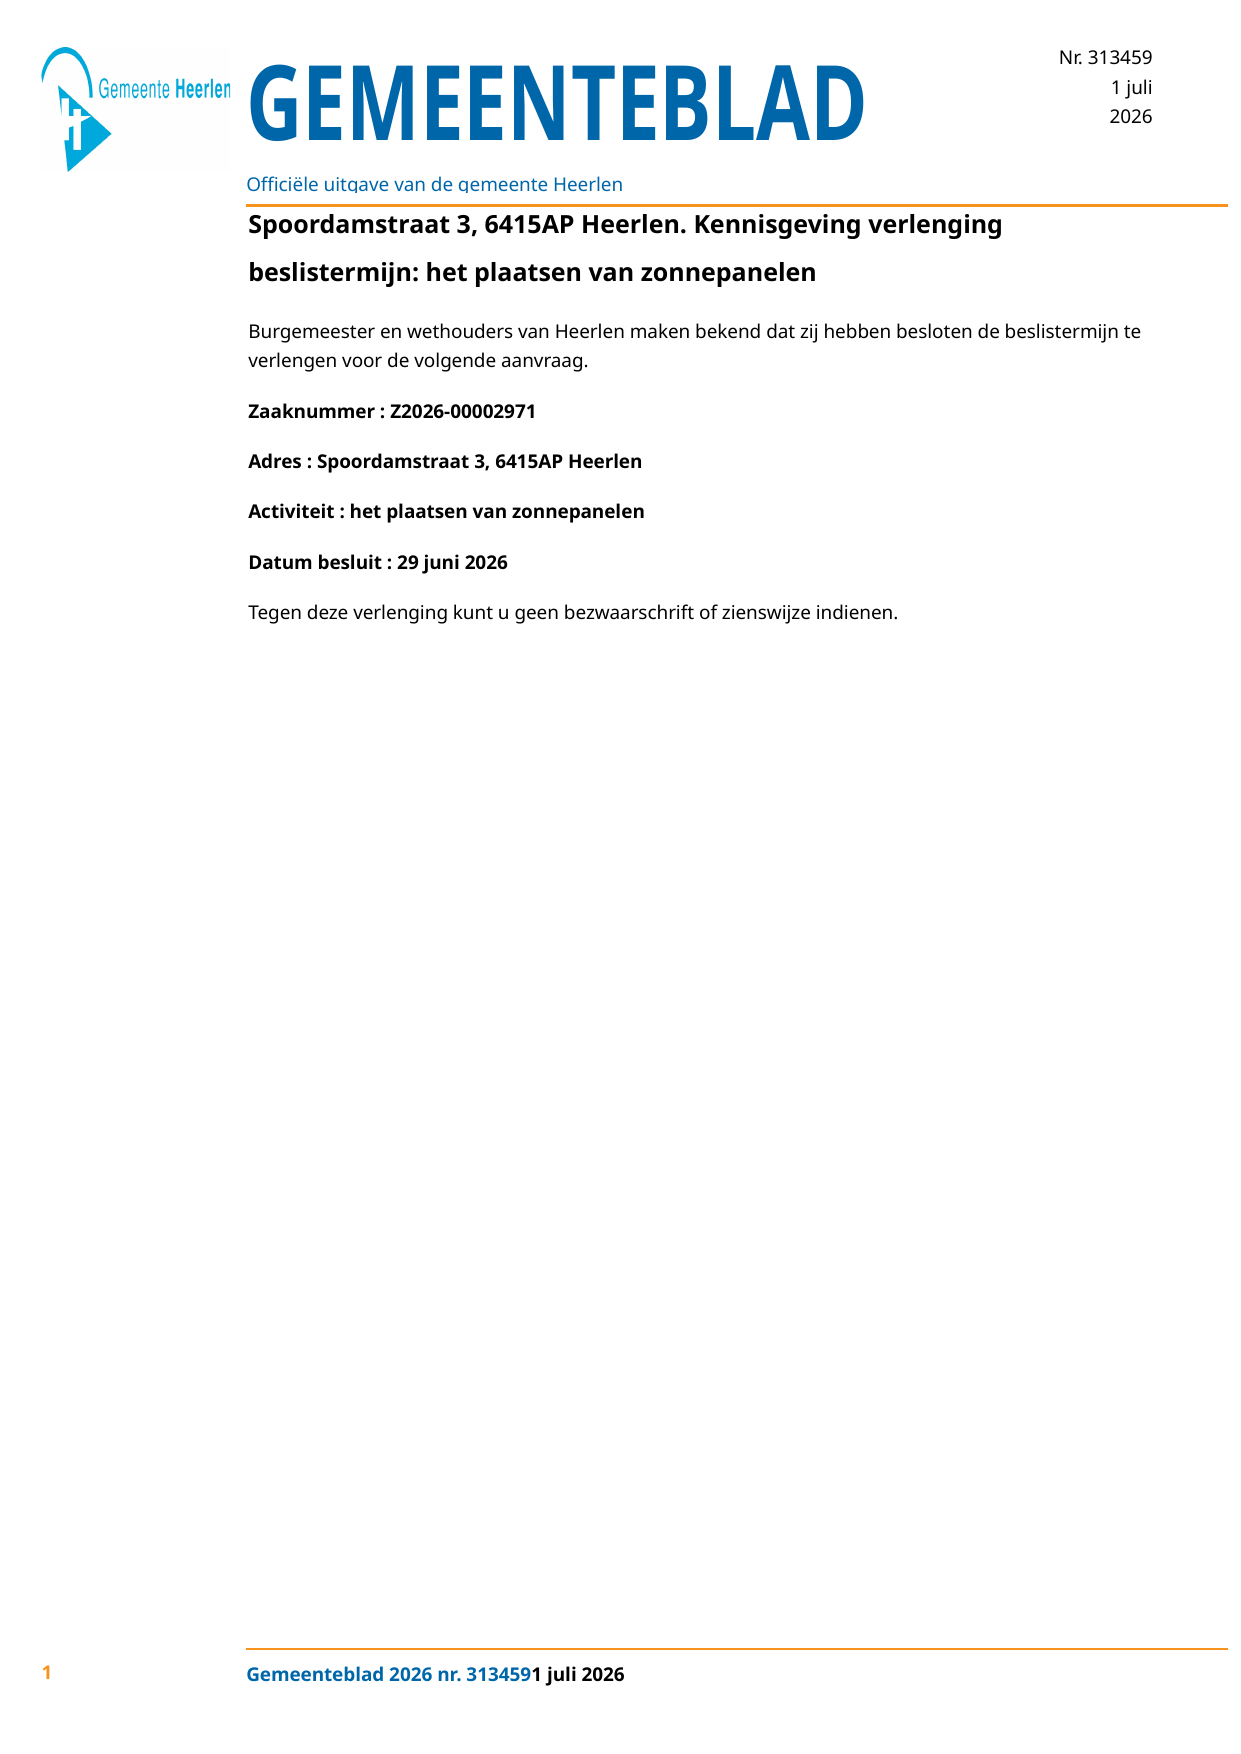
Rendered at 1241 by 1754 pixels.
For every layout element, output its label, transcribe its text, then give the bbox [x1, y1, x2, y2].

text Tegen deze verlenging kunt u geen bezwaarschrift of zienswijze indienen. [248, 599, 1152, 625]
text Burgemeester en wethouders van Heerlen maken bekend dat zij hebben besloten de beslistermijn te verlengen voor de volgende aanvraag. [248, 318, 1152, 373]
text Activiteit : het plaatsen van zonnepanelen [248, 499, 1152, 524]
text Adres : Spoordamstraat 3, 6415AP Heerlen [248, 448, 1152, 474]
text Spoordamstraat 3, 6415AP Heerlen. Kennisgeving verlenging beslistermijn: het plaatsen van zonnepanelen [248, 207, 1152, 288]
picture [41, 47, 231, 172]
text Zaaknummer : Z2026-00002971 [248, 398, 1152, 424]
text Datum besluit : 29 juni 2026 [248, 549, 1152, 575]
picture [41, 47, 59, 70]
